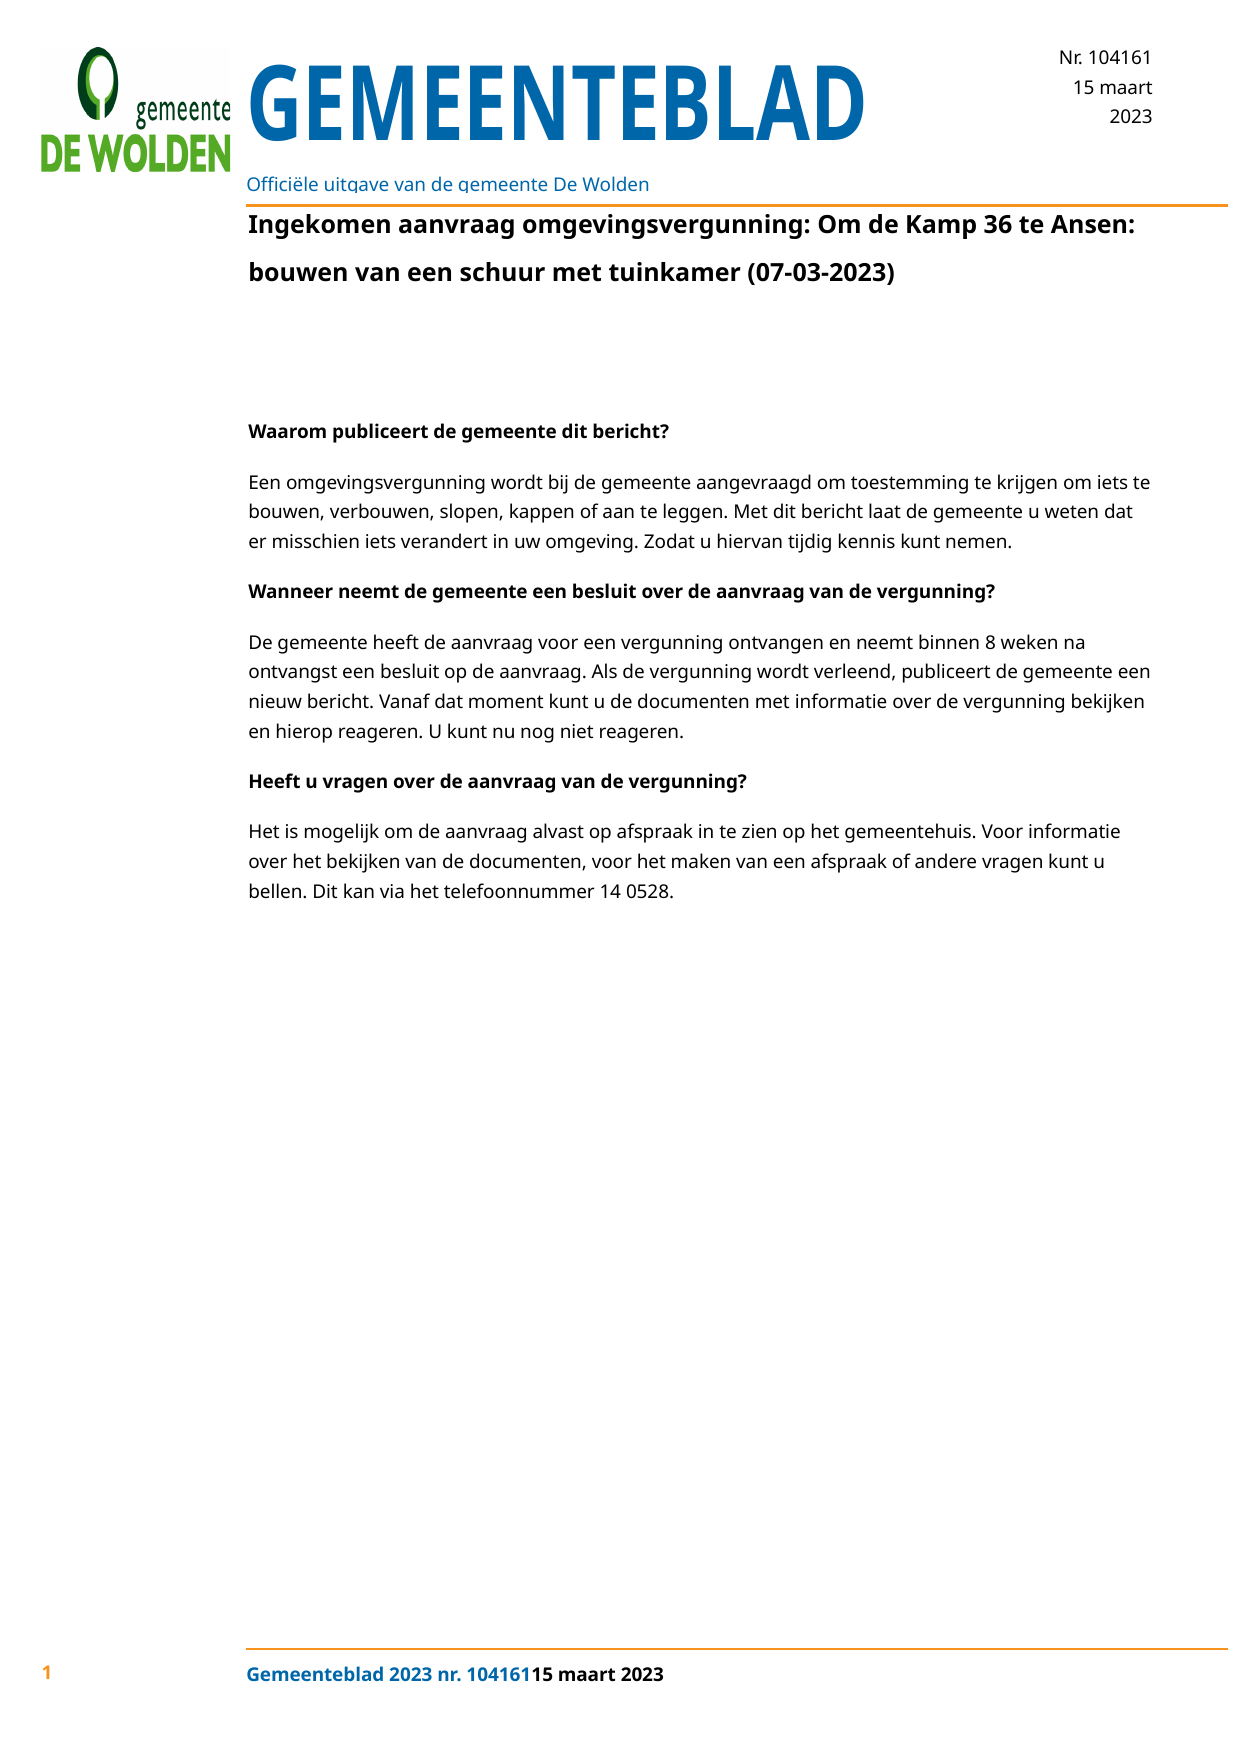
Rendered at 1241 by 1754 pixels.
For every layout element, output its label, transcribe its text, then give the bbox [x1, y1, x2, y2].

text Wanneer neemt de gemeente een besluit over de aanvraag van de vergunning? [248, 579, 1152, 604]
text Een omgevingsvergunning wordt bij de gemeente aangevraagd om toestemming te krijgen om iets te bouwen, verbouwen, slopen, kappen of aan te leggen. Met dit bericht laat de gemeente u weten dat er misschien iets verandert in uw omgeving. Zodat u hiervan tijdig kennis kunt nemen. [248, 469, 1152, 554]
picture [41, 47, 231, 172]
text Het is mogelijk om de aanvraag alvast op afspraak in te zien op het gemeentehuis. Voor informatie over het bekijken van de documenten, voor het maken van een afspraak of andere vragen kunt u bellen. Dit kan via het telefoonnummer 14 0528. [248, 819, 1152, 904]
text Ingekomen aanvraag omgevingsvergunning: Om de Kamp 36 te Ansen: bouwen van een schuur met tuinkamer (07-03-2023) [248, 207, 1152, 288]
text Waarom publiceert de gemeente dit bericht? [248, 419, 1152, 444]
text Heeft u vragen over de aanvraag van de vergunning? [248, 768, 1152, 794]
text De gemeente heeft de aanvraag voor een vergunning ontvangen en neemt binnen 8 weken na ontvangst een besluit op de aanvraag. Als de vergunning wordt verleend, publiceert de gemeente een nieuw bericht. Vanaf dat moment kunt u de documenten met informatie over de vergunning bekijken en hierop reageren. U kunt nu nog niet reageren. [248, 629, 1152, 744]
